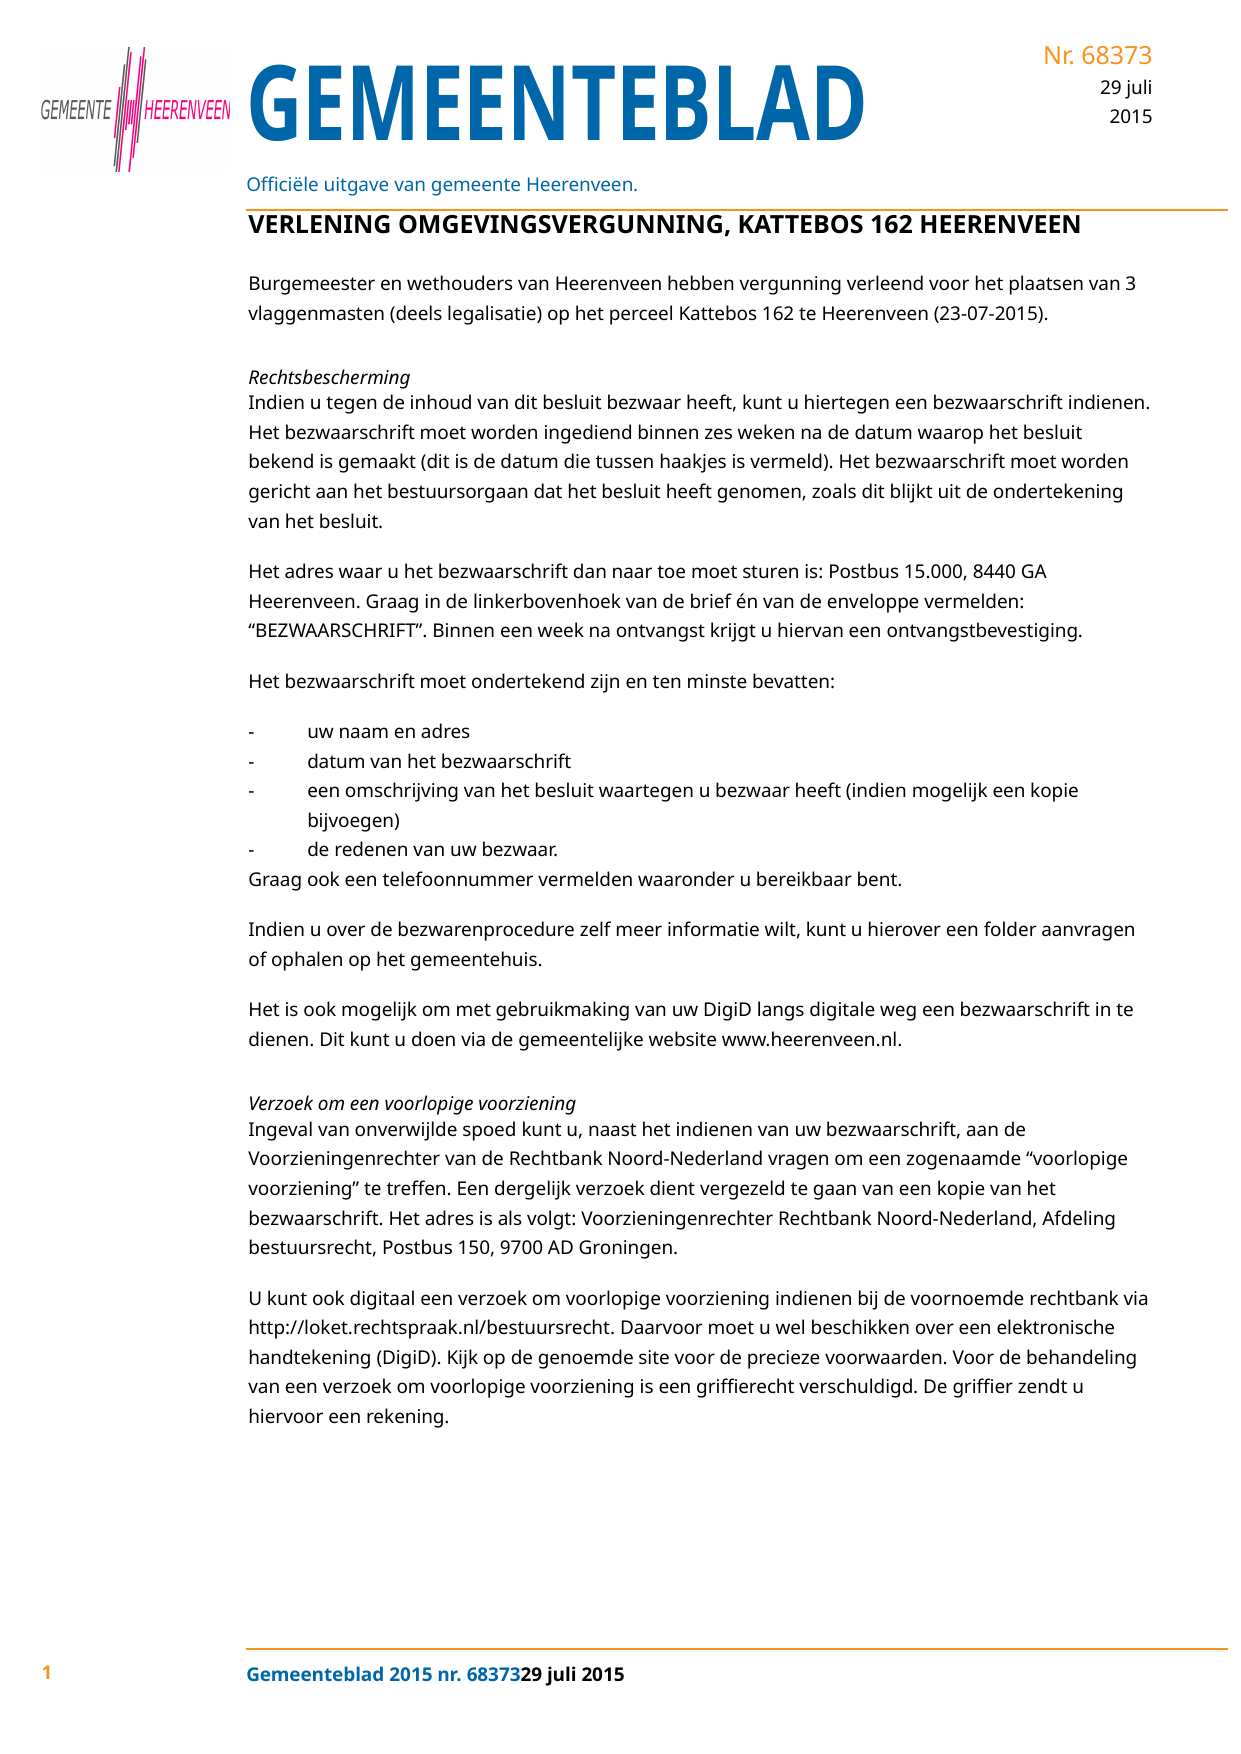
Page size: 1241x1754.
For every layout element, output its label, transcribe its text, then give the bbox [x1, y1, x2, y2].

list uw naam en adres [248, 718, 1152, 744]
text Het adres waar u het bezwaarschrift dan naar toe moet sturen is: Postbus 15.000, 8440 GA Heerenveen. Graag in de linkerbovenhoek van de brief én van de enveloppe vermelden: “BEZWAARSCHRIFT”. Binnen een week na ontvangst krijgt u hiervan een ontvangstbevestiging. [248, 558, 1152, 643]
text Indien u over de bezwarenprocedure zelf meer informatie wilt, kunt u hierover een folder aanvragen of ophalen op het gemeentehuis. [248, 917, 1152, 972]
text Verzoek om een voorlopige voorziening [248, 1090, 1152, 1116]
list de redenen van uw bezwaar. [248, 837, 1152, 862]
text Het bezwaarschrift moet ondertekend zijn en ten minste bevatten: [248, 668, 1152, 694]
list een omschrijving van het besluit waartegen u bezwaar heeft (indien mogelijk een kopie bijvoegen) [248, 777, 1152, 833]
text Rechtsbescherming [248, 364, 1152, 389]
text Ingeval van onverwijlde spoed kunt u, naast het indienen van uw bezwaarschrift, aan de Voorzieningenrechter van de Rechtbank Noord-Nederland vragen om een zogenaamde “voorlopige voorziening” te treffen. Een dergelijk verzoek dient vergezeld te gaan van een kopie van het bezwaarschrift. Het adres is als volgt: Voorzieningenrechter Rechtbank Noord-Nederland, Afdeling bestuursrecht, Postbus 150, 9700 AD Groningen. [248, 1116, 1152, 1260]
text Graag ook een telefoonnummer vermelden waaronder u bereikbaar bent. [248, 866, 1152, 892]
list datum van het bezwaarschrift [248, 748, 1152, 774]
picture [41, 47, 231, 172]
text Het is ook mogelijk om met gebruikmaking van uw DigiD langs digitale weg een bezwaarschrift in te dienen. Dit kunt u doen via de gemeentelijke website www.heerenveen.nl. [248, 997, 1152, 1052]
text VERLENING OMGEVINGSVERGUNNING, KATTEBOS 162 HEERENVEEN [248, 211, 1152, 241]
text Indien u tegen de inhoud van dit besluit bezwaar heeft, kunt u hiertegen een bezwaarschrift indienen. Het bezwaarschrift moet worden ingediend binnen zes weken na de datum waarop het besluit bekend is gemaakt (dit is de datum die tussen haakjes is vermeld). Het bezwaarschrift moet worden gericht aan het bestuursorgaan dat het besluit heeft genomen, zoals dit blijkt uit de ondertekening van het besluit. [248, 389, 1152, 534]
text Burgemeester en wethouders van Heerenveen hebben vergunning verleend voor het plaatsen van 3 vlaggenmasten (deels legalisatie) op het perceel Kattebos 162 te Heerenveen (23-07-2015). [248, 270, 1152, 326]
text U kunt ook digitaal een verzoek om voorlopige voorziening indienen bij de voornoemde rechtbank via http://loket.rechtspraak.nl/bestuursrecht. Daarvoor moet u wel beschikken over een elektronische handtekening (DigiD). Kijk op de genoemde site voor de precieze voorwaarden. Voor de behandeling van een verzoek om voorlopige voorziening is een griffierecht verschuldigd. De griffier zendt u hiervoor een rekening. [248, 1285, 1152, 1429]
